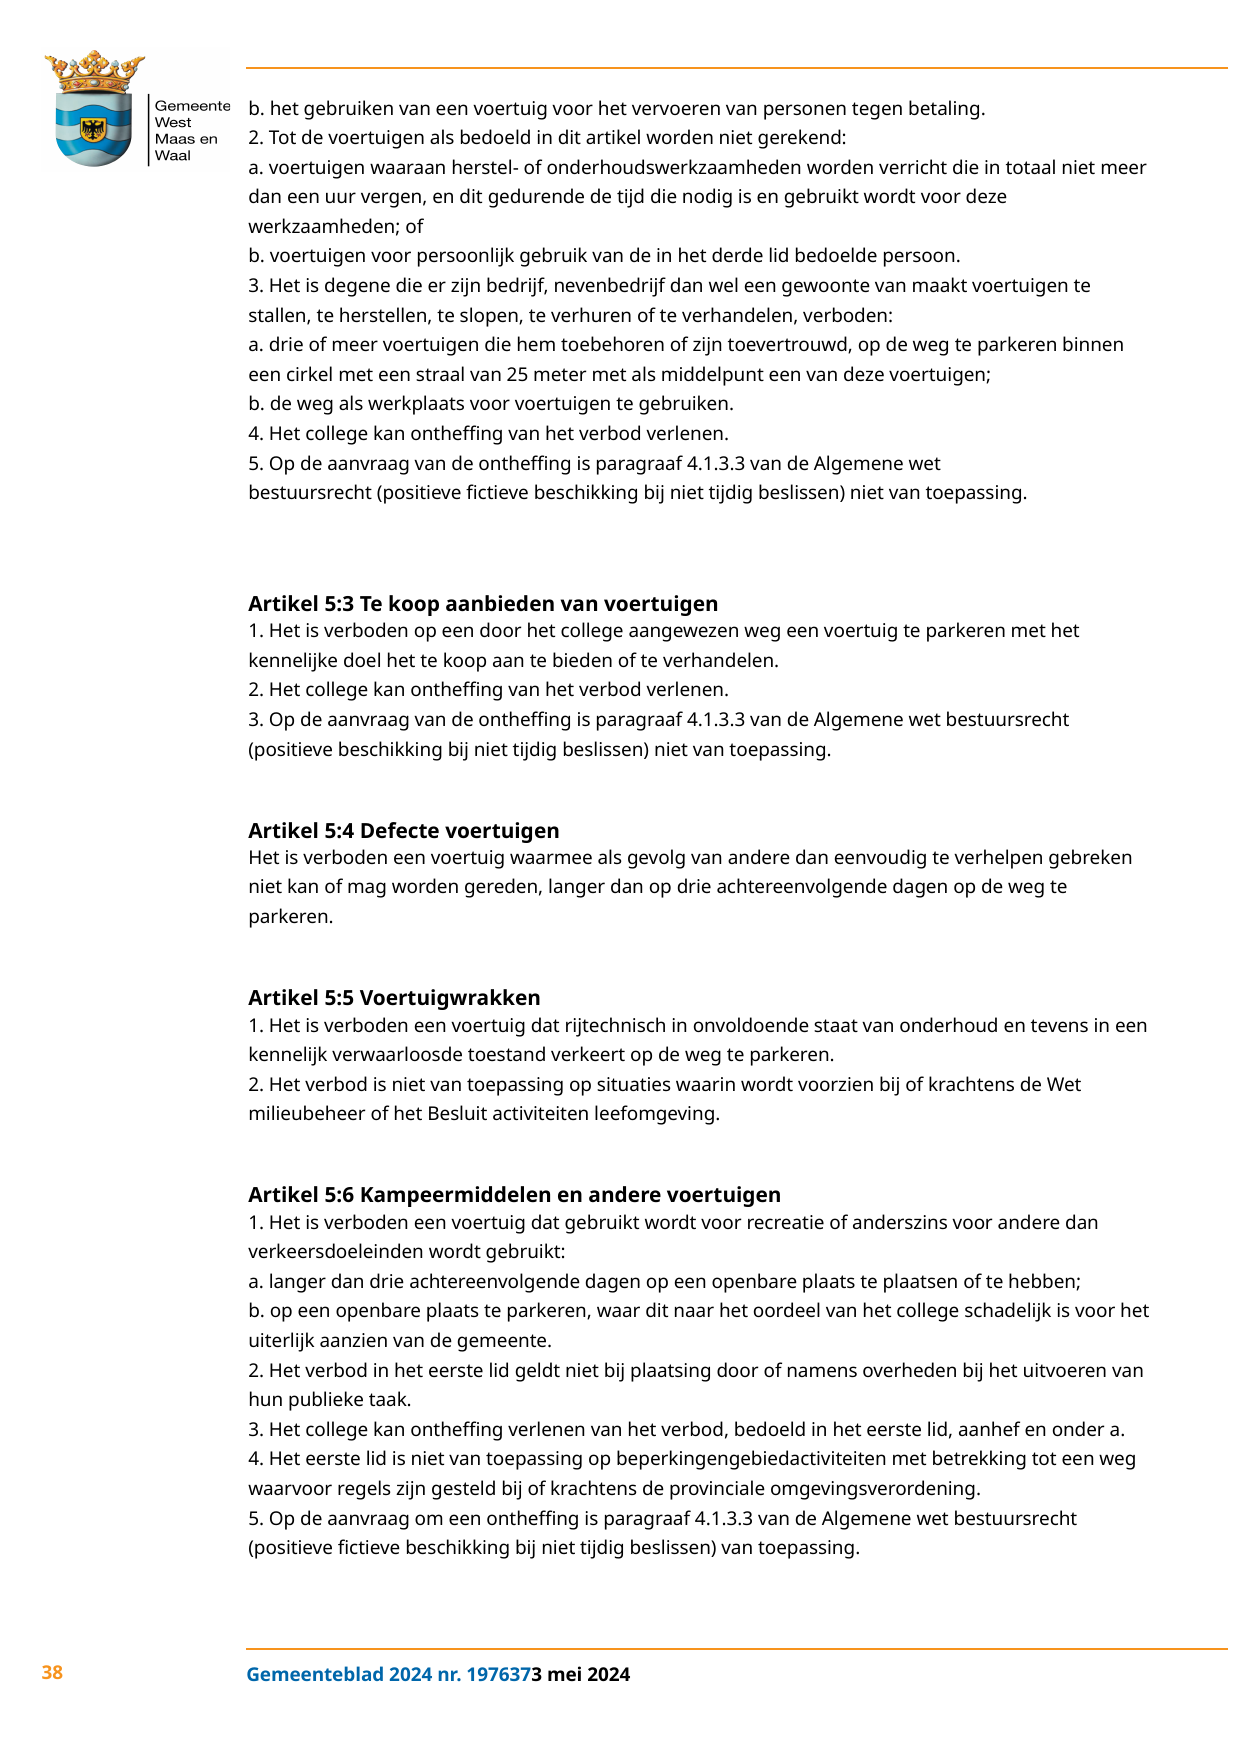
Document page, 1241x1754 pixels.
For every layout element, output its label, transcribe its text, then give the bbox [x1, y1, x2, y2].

text b. voertuigen voor persoonlijk gebruik van de in het derde lid bedoelde persoon. [248, 243, 1152, 268]
text 2. Het college kan ontheffing van het verbod verlenen. [248, 677, 1152, 702]
text 1. Het is verboden op een door het college aangewezen weg een voertuig te parkeren met het kennelijke doel het te koop aan te bieden of te verhandelen. [248, 617, 1152, 673]
text b. het gebruiken van een voertuig voor het vervoeren van personen tegen betaling. [248, 95, 1152, 121]
text Artikel 5:6 Kampeermiddelen en andere voertuigen [248, 1181, 1152, 1209]
text Het is verboden een voertuig waarmee als gevolg van andere dan eenvoudig te verhelpen gebreken niet kan of mag worden gereden, langer dan op drie achtereenvolgende dagen op de weg te parkeren. [248, 844, 1152, 929]
text b. op een openbare plaats te parkeren, waar dit naar het oordeel van het college schadelijk is voor het uiterlijk aanzien van de gemeente. [248, 1298, 1152, 1353]
text 1. Het is verboden een voertuig dat gebruikt wordt voor recreatie of anderszins voor andere dan verkeersdoeleinden wordt gebruikt: [248, 1209, 1152, 1264]
text Artikel 5:3 Te koop aanbieden van voertuigen [248, 589, 1152, 617]
text a. voertuigen waaraan herstel- of onderhoudswerkzaamheden worden verricht die in totaal niet meer dan een uur vergen, en dit gedurende de tijd die nodig is en gebruikt wordt voor deze werkzaamheden; of [248, 154, 1152, 239]
text 1. Het is verboden een voertuig dat rijtechnisch in onvoldoende staat van onderhoud en tevens in een kennelijk verwaarloosde toestand verkeert op de weg te parkeren. [248, 1012, 1152, 1067]
text 4. Het college kan ontheffing van het verbod verlenen. [248, 420, 1152, 446]
text a. drie of meer voertuigen die hem toebehoren of zijn toevertrouwd, op de weg te parkeren binnen een cirkel met een straal van 25 meter met als middelpunt een van deze voertuigen; [248, 331, 1152, 387]
text Artikel 5:5 Voertuigwrakken [248, 983, 1152, 1012]
text 2. Het verbod in het eerste lid geldt niet bij plaatsing door of namens overheden bij het uitvoeren van hun publieke taak. [248, 1357, 1152, 1412]
text 5. Op de aanvraag om een ontheffing is paragraaf 4.1.3.3 van de Algemene wet bestuursrecht (positieve fictieve beschikking bij niet tijdig beslissen) van toepassing. [248, 1505, 1152, 1560]
picture [41, 47, 231, 172]
text 3. Het is degene die er zijn bedrijf, nevenbedrijf dan wel een gewoonte van maakt voertuigen te stallen, te herstellen, te slopen, te verhuren of te verhandelen, verboden: [248, 272, 1152, 328]
text 5. Op de aanvraag van de ontheffing is paragraaf 4.1.3.3 van de Algemene wet bestuursrecht (positieve fictieve beschikking bij niet tijdig beslissen) niet van toepassing. [248, 450, 1152, 505]
text 2. Het verbod is niet van toepassing op situaties waarin wordt voorzien bij of krachtens de Wet milieubeheer of het Besluit activiteiten leefomgeving. [248, 1071, 1152, 1126]
text a. langer dan drie achtereenvolgende dagen op een openbare plaats te plaatsen of te hebben; [248, 1268, 1152, 1294]
text 4. Het eerste lid is niet van toepassing op beperkingengebiedactiviteiten met betrekking tot een weg waarvoor regels zijn gesteld bij of krachtens de provinciale omgevingsverordening. [248, 1446, 1152, 1501]
text 2. Tot de voertuigen als bedoeld in dit artikel worden niet gerekend: [248, 124, 1152, 150]
text b. de weg als werkplaats voor voertuigen te gebruiken. [248, 391, 1152, 416]
text 3. Op de aanvraag van de ontheffing is paragraaf 4.1.3.3 van de Algemene wet bestuursrecht (positieve beschikking bij niet tijdig beslissen) niet van toepassing. [248, 706, 1152, 761]
text 3. Het college kan ontheffing verlenen van het verbod, bedoeld in het eerste lid, aanhef en onder a. [248, 1416, 1152, 1442]
text Artikel 5:4 Defecte voertuigen [248, 816, 1152, 844]
